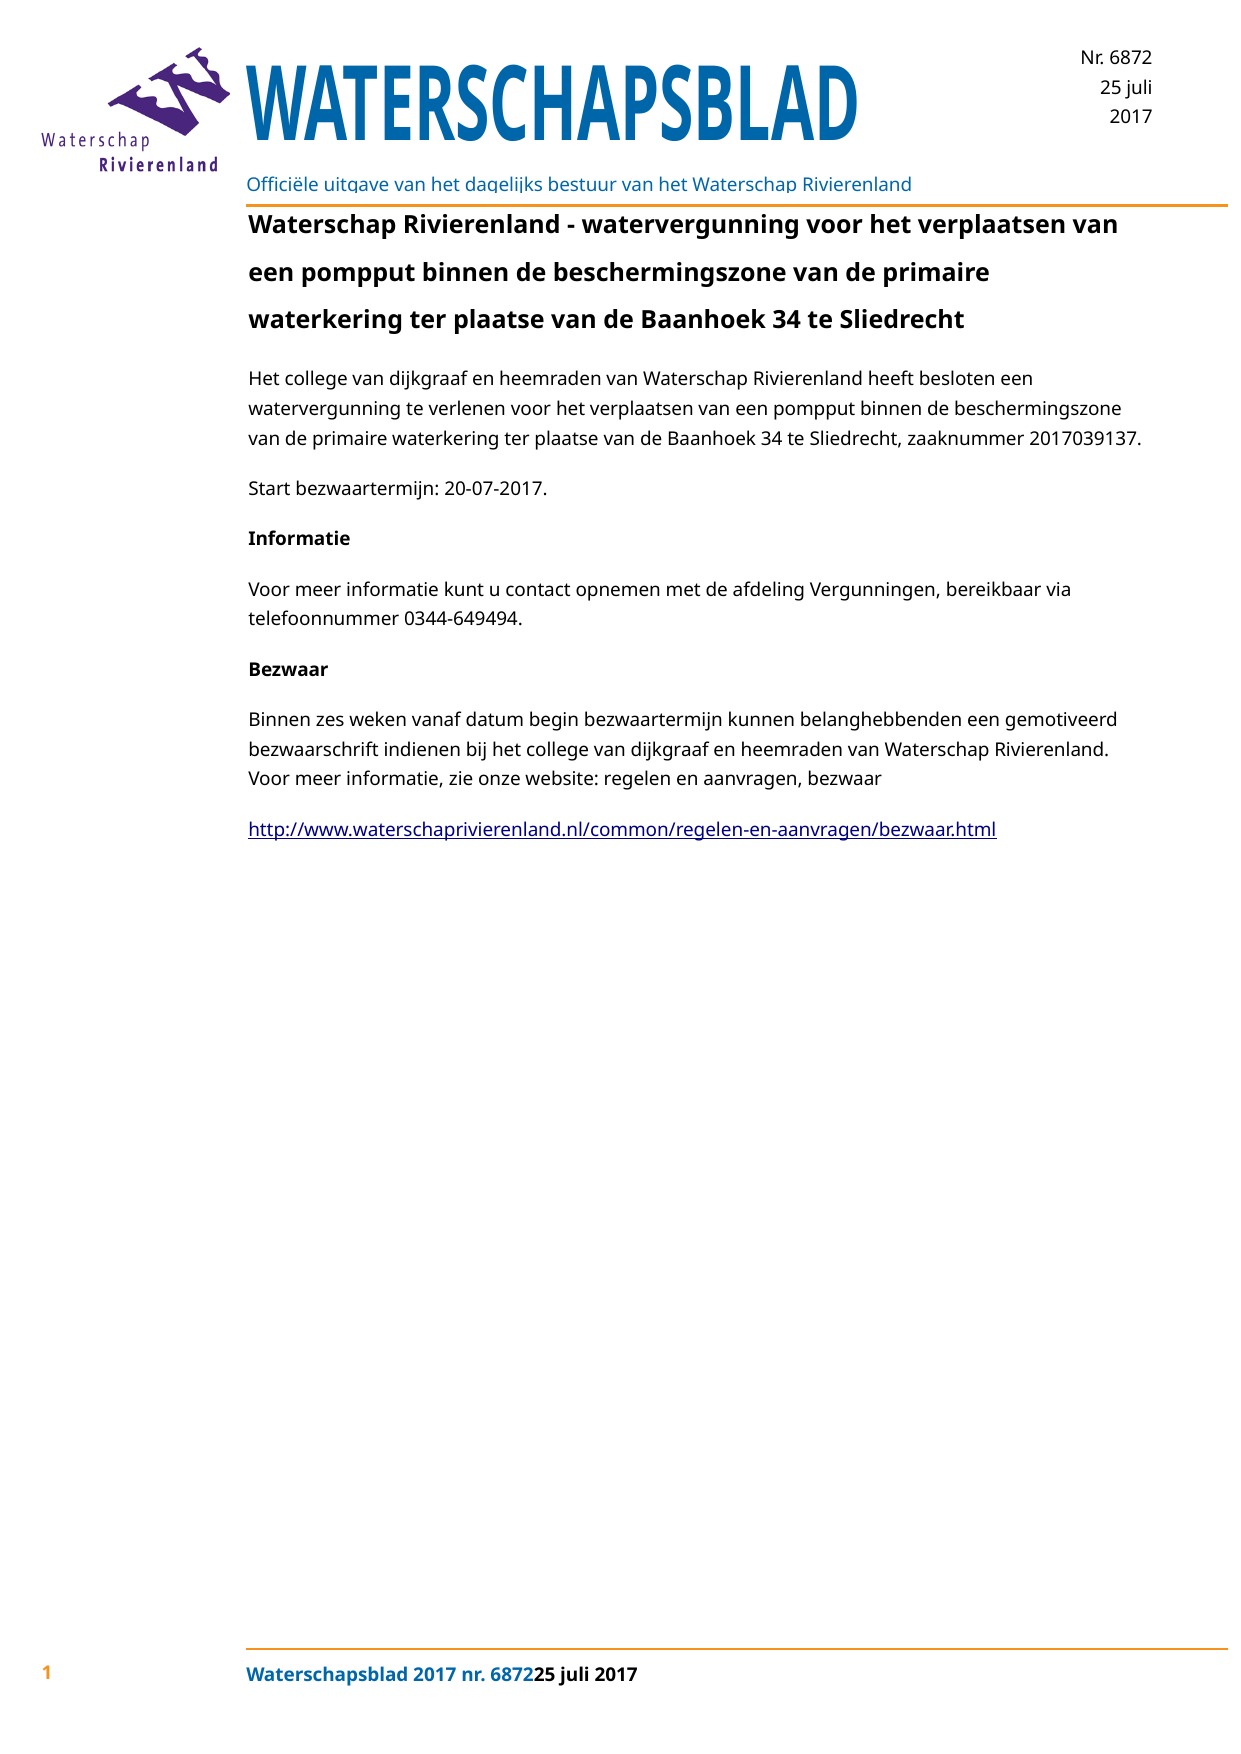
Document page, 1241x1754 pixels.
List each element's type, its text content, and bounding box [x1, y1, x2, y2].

text Voor meer informatie kunt u contact opnemen met de afdeling Vergunningen, bereikbaar via telefoonnummer 0344-649494. [248, 576, 1152, 631]
text Start bezwaartermijn: 20-07-2017. [248, 475, 1152, 501]
text Het college van dijkgraaf en heemraden van Waterschap Rivierenland heeft besloten een watervergunning te verlenen voor het verplaatsen van een pompput binnen de beschermingszone van de primaire waterkering ter plaatse van de Baanhoek 34 te Sliedrecht, zaaknummer 2017039137. [248, 366, 1152, 450]
picture [41, 47, 231, 172]
text Bezwaar [248, 656, 1152, 682]
text Binnen zes weken vanaf datum begin bezwaartermijn kunnen belanghebbenden een gemotiveerd bezwaarschrift indienen bij het college van dijkgraaf en heemraden van Waterschap Rivierenland. Voor meer informatie, zie onze website: regelen en aanvragen, bezwaar [248, 706, 1152, 791]
text Waterschap Rivierenland - watervergunning voor het verplaatsen van een pompput binnen de beschermingszone van de primaire waterkering ter plaatse van de Baanhoek 34 te Sliedrecht [248, 207, 1152, 336]
text http://www.waterschaprivierenland.nl/common/regelen-en-aanvragen/bezwaar.html [248, 816, 1152, 842]
text Informatie [248, 526, 1152, 551]
